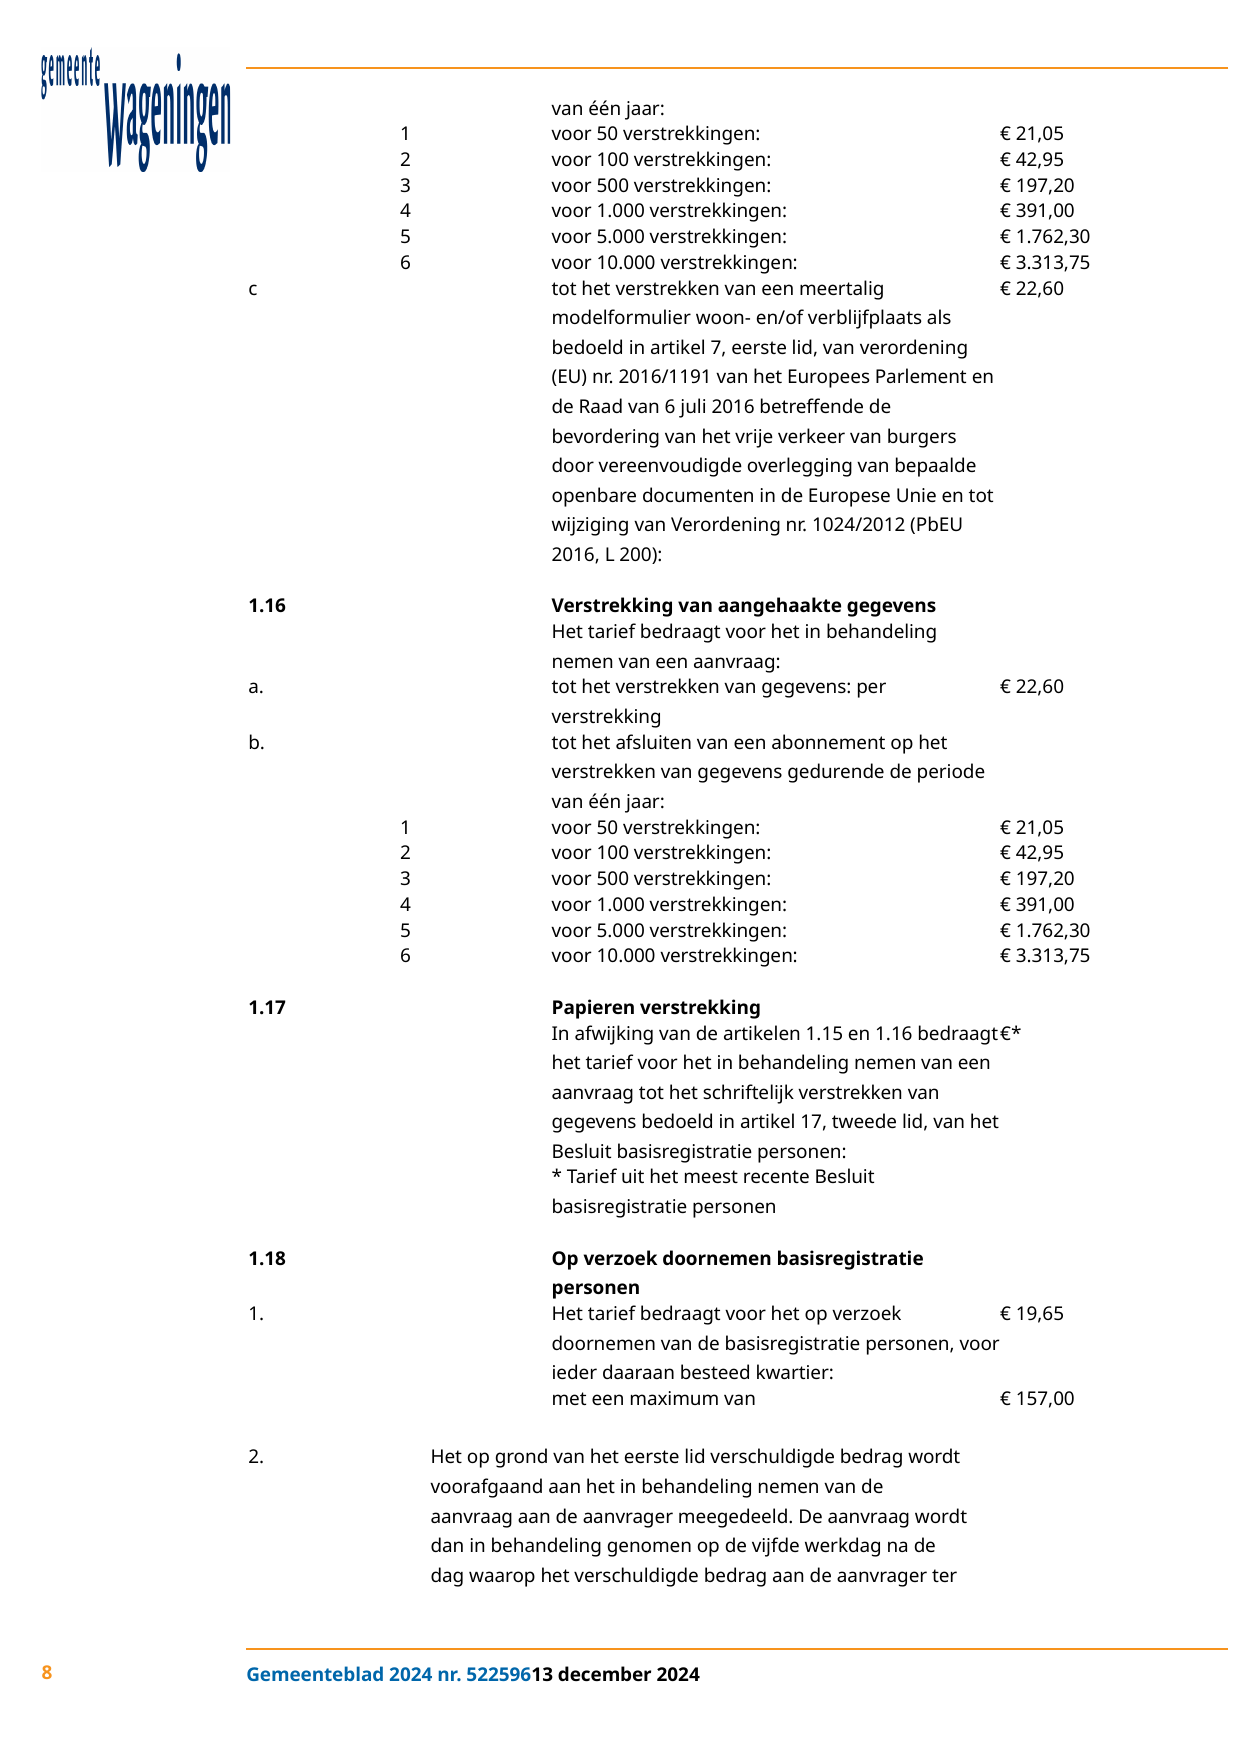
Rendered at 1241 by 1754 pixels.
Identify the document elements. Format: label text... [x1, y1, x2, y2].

table_cell [248, 1219, 400, 1245]
table_cell voor 5.000 verstrekkingen: [551, 917, 1000, 942]
table_cell € 22,60 [1000, 275, 1152, 567]
table_cell van één jaar: [551, 95, 1000, 121]
table_cell met een maximum van [551, 1385, 1000, 1411]
table_cell [248, 968, 400, 994]
table_cell 2 [400, 146, 551, 172]
table_cell [400, 1219, 551, 1245]
table_cell b. [248, 729, 400, 814]
table_cell 5 [400, 224, 551, 249]
table_cell 1.16 [248, 593, 400, 618]
table_cell [400, 567, 551, 593]
table_cell tot het verstrekken van gegevens: per verstrekking [551, 674, 1000, 729]
table_cell 4 [400, 891, 551, 917]
table_cell voor 1.000 verstrekkingen: [551, 198, 1000, 223]
table_cell [248, 618, 400, 674]
table_cell [248, 1164, 400, 1219]
table_cell [1000, 1245, 1152, 1300]
table_cell 6 [400, 249, 551, 275]
table_cell 1.17 [248, 994, 400, 1020]
table_cell [248, 121, 400, 146]
table_cell voor 10.000 verstrekkingen: [551, 249, 1000, 275]
table_cell [248, 224, 400, 249]
table_cell €* [1000, 1020, 1152, 1164]
table_cell € 197,20 [1000, 865, 1152, 891]
table_cell Het tarief bedraagt voor het in behandeling nemen van een aanvraag: [551, 618, 1000, 674]
table_cell € 391,00 [1000, 891, 1152, 917]
table_cell 3 [400, 865, 551, 891]
table_cell [400, 1300, 551, 1385]
table_cell 1. [248, 1300, 400, 1385]
table_cell [248, 249, 400, 275]
table_header 2. [248, 1444, 430, 1588]
table_cell [248, 891, 400, 917]
table_cell [400, 95, 551, 121]
table_cell c [248, 275, 400, 567]
table_cell a. [248, 674, 400, 729]
table_cell [248, 198, 400, 223]
table_cell € 42,95 [1000, 840, 1152, 865]
table_cell [1000, 593, 1152, 618]
table_cell € 42,95 [1000, 146, 1152, 172]
table_cell voor 500 verstrekkingen: [551, 865, 1000, 891]
table_cell voor 1.000 verstrekkingen: [551, 891, 1000, 917]
table_cell € 22,60 [1000, 674, 1152, 729]
table_cell [400, 1245, 551, 1300]
table_cell [551, 1219, 1000, 1245]
table_cell voor 10.000 verstrekkingen: [551, 943, 1000, 968]
table_cell [400, 729, 551, 814]
table_cell 1.18 [248, 1245, 400, 1300]
table_cell voor 500 verstrekkingen: [551, 172, 1000, 198]
table_header [969, 1444, 1152, 1588]
table_cell [248, 567, 400, 593]
table_cell [248, 1385, 400, 1411]
table_cell € 197,20 [1000, 172, 1152, 198]
table_cell voor 50 verstrekkingen: [551, 121, 1000, 146]
table_cell voor 100 verstrekkingen: [551, 146, 1000, 172]
table_cell [400, 994, 551, 1020]
table_cell Verstrekking van aangehaakte gegevens [551, 593, 1000, 618]
table_cell € 1.762,30 [1000, 917, 1152, 942]
table_cell [400, 1020, 551, 1164]
table_cell Papieren verstrekking [551, 994, 1000, 1020]
table_cell € 3.313,75 [1000, 943, 1152, 968]
table_cell [400, 275, 551, 567]
table_cell [1000, 968, 1152, 994]
table_cell € 21,05 [1000, 121, 1152, 146]
picture [41, 47, 231, 172]
table_cell 5 [400, 917, 551, 942]
table_cell [400, 618, 551, 674]
table_cell € 1.762,30 [1000, 224, 1152, 249]
table_cell [248, 1020, 400, 1164]
table_cell [1000, 567, 1152, 593]
table_cell 2 [400, 840, 551, 865]
table_cell 1 [400, 121, 551, 146]
table_cell [248, 943, 400, 968]
table_cell [248, 814, 400, 839]
table_cell € 21,05 [1000, 814, 1152, 839]
table_cell [248, 172, 400, 198]
table_cell [400, 1164, 551, 1219]
table_cell 3 [400, 172, 551, 198]
table_cell tot het afsluiten van een abonnement op het verstrekken van gegevens gedurende de periode van één jaar: [551, 729, 1000, 814]
table_cell [400, 593, 551, 618]
table_cell voor 5.000 verstrekkingen: [551, 224, 1000, 249]
table_cell tot het verstrekken van een meertalig modelformulier woon- en/of verblijfplaats als bedoeld in artikel 7, eerste lid, van verordening (EU) nr. 2016/1191 van het Europees Parlement en de Raad van 6 juli 2016 betreffende de bevordering van het vrije verkeer van burgers door vereenvoudigde overlegging van bepaalde openbare documenten in de Europese Unie en tot wijziging van Verordening nr. 1024/2012 (PbEU 2016, L 200): [551, 275, 1000, 567]
table_cell [248, 917, 400, 942]
table_cell 4 [400, 198, 551, 223]
table_cell [551, 968, 1000, 994]
table_cell 6 [400, 943, 551, 968]
table_cell € 391,00 [1000, 198, 1152, 223]
table_cell € 19,65 [1000, 1300, 1152, 1385]
table_cell [248, 146, 400, 172]
table_cell [1000, 1164, 1152, 1219]
table_cell In afwijking van de artikelen 1.15 en 1.16 bedraagt het tarief voor het in behandeling nemen van een aanvraag tot het schriftelijk verstrekken van gegevens bedoeld in artikel 17, tweede lid, van het Besluit basisregistratie personen: [551, 1020, 1000, 1164]
table_cell [1000, 95, 1152, 121]
table_cell * Tarief uit het meest recente Besluit basisregistratie personen [551, 1164, 1000, 1219]
table_cell voor 100 verstrekkingen: [551, 840, 1000, 865]
table_cell 1 [400, 814, 551, 839]
table_cell € 157,00 [1000, 1385, 1152, 1411]
table_cell [551, 567, 1000, 593]
table_cell [1000, 1219, 1152, 1245]
table_cell Op verzoek doornemen basisregistratie personen [551, 1245, 1000, 1300]
table_cell [400, 1385, 551, 1411]
table_cell [1000, 729, 1152, 814]
table_cell [1000, 618, 1152, 674]
table_header Het op grond van het eerste lid verschuldigde bedrag wordt voorafgaand aan het in behandeling nemen van de aanvraag aan de aanvrager meegedeeld. De aanvraag wordt dan in behandeling genomen op de vijfde werkdag na de dag waarop het verschuldigde bedrag aan de aanvrager ter [430, 1444, 969, 1588]
table_cell voor 50 verstrekkingen: [551, 814, 1000, 839]
table_cell € 3.313,75 [1000, 249, 1152, 275]
table_cell [1000, 994, 1152, 1020]
table_cell [248, 95, 400, 121]
table_cell [248, 865, 400, 891]
table_cell [400, 968, 551, 994]
table_cell [400, 674, 551, 729]
table_cell Het tarief bedraagt voor het op verzoek doornemen van de basisregistratie personen, voor ieder daaraan besteed kwartier: [551, 1300, 1000, 1385]
table_cell [248, 840, 400, 865]
